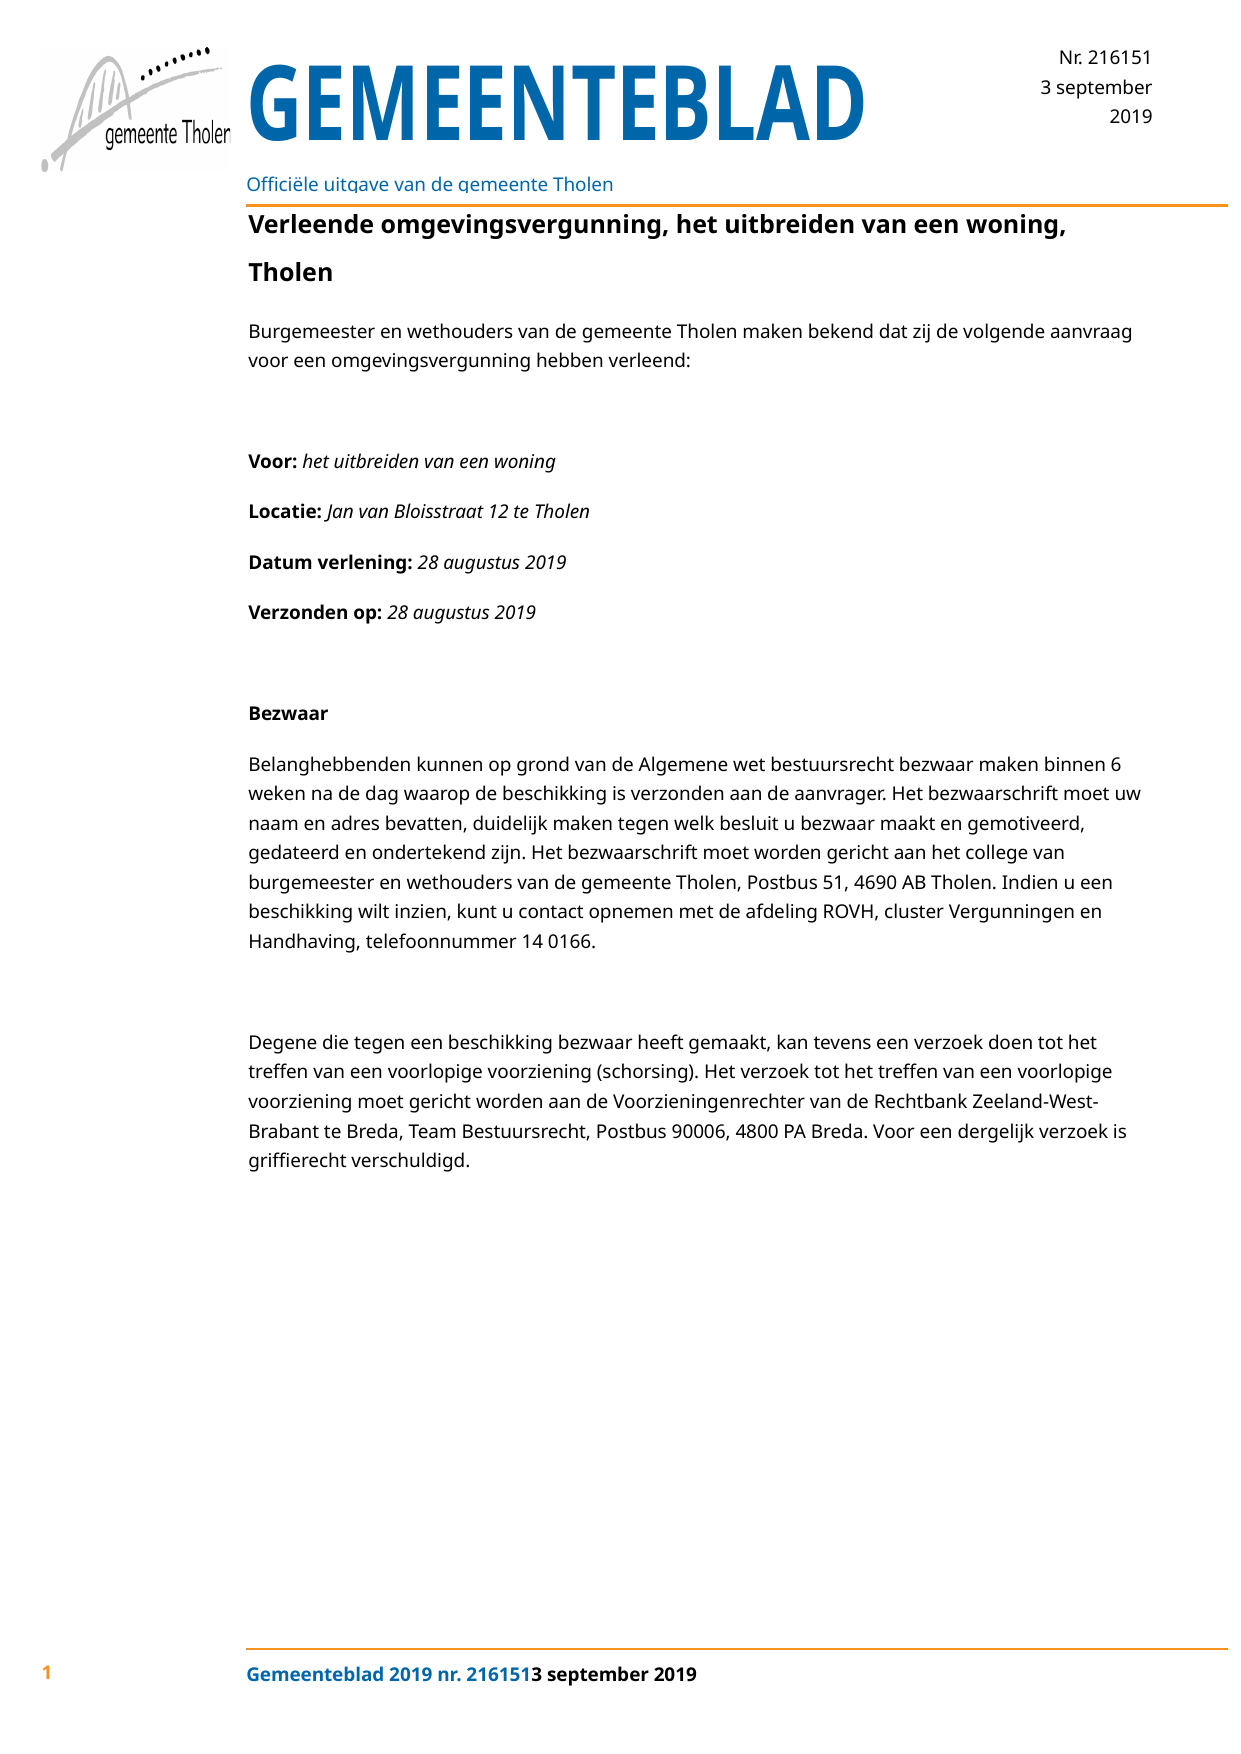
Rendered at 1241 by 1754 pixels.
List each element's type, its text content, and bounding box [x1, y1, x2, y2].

text Burgemeester en wethouders van de gemeente Tholen maken bekend dat zij de volgende aanvraag voor een omgevingsvergunning hebben verleend: [248, 318, 1152, 373]
text Belanghebbenden kunnen op grond van de Algemene wet bestuursrecht bezwaar maken binnen 6 weken na de dag waarop de beschikking is verzonden aan de aanvrager. Het bezwaarschrift moet uw naam en adres bevatten, duidelijk maken tegen welk besluit u bezwaar maakt en gemotiveerd, gedateerd en ondertekend zijn. Het bezwaarschrift moet worden gericht aan het college van burgemeester en wethouders van de gemeente Tholen, Postbus 51, 4690 AB Tholen. Indien u een beschikking wilt inzien, kunt u contact opnemen met de afdeling ROVH, cluster Vergunningen en Handhaving, telefoonnummer 14 0166. [248, 751, 1152, 954]
text Verzonden op: 28 augustus 2019 [248, 599, 1152, 625]
text Degene die tegen een beschikking bezwaar heeft gemaakt, kan tevens een verzoek doen tot het treffen van een voorlopige voorziening (schorsing). Het verzoek tot het treffen van een voorlopige voorziening moet gericht worden aan de Voorzieningenrechter van de Rechtbank Zeeland-West-Brabant te Breda, Team Bestuursrecht, Postbus 90006, 4800 PA Breda. Voor een dergelijk verzoek is griffierecht verschuldigd. [248, 1029, 1152, 1173]
text Locatie: Jan van Bloisstraat 12 te Tholen [248, 499, 1152, 524]
text Bezwaar [248, 700, 1152, 726]
text Datum verlening: 28 augustus 2019 [248, 549, 1152, 575]
text Voor: het uitbreiden van een woning [248, 448, 1152, 474]
text Verleende omgevingsvergunning, het uitbreiden van een woning, Tholen [248, 207, 1152, 288]
picture [41, 47, 231, 172]
